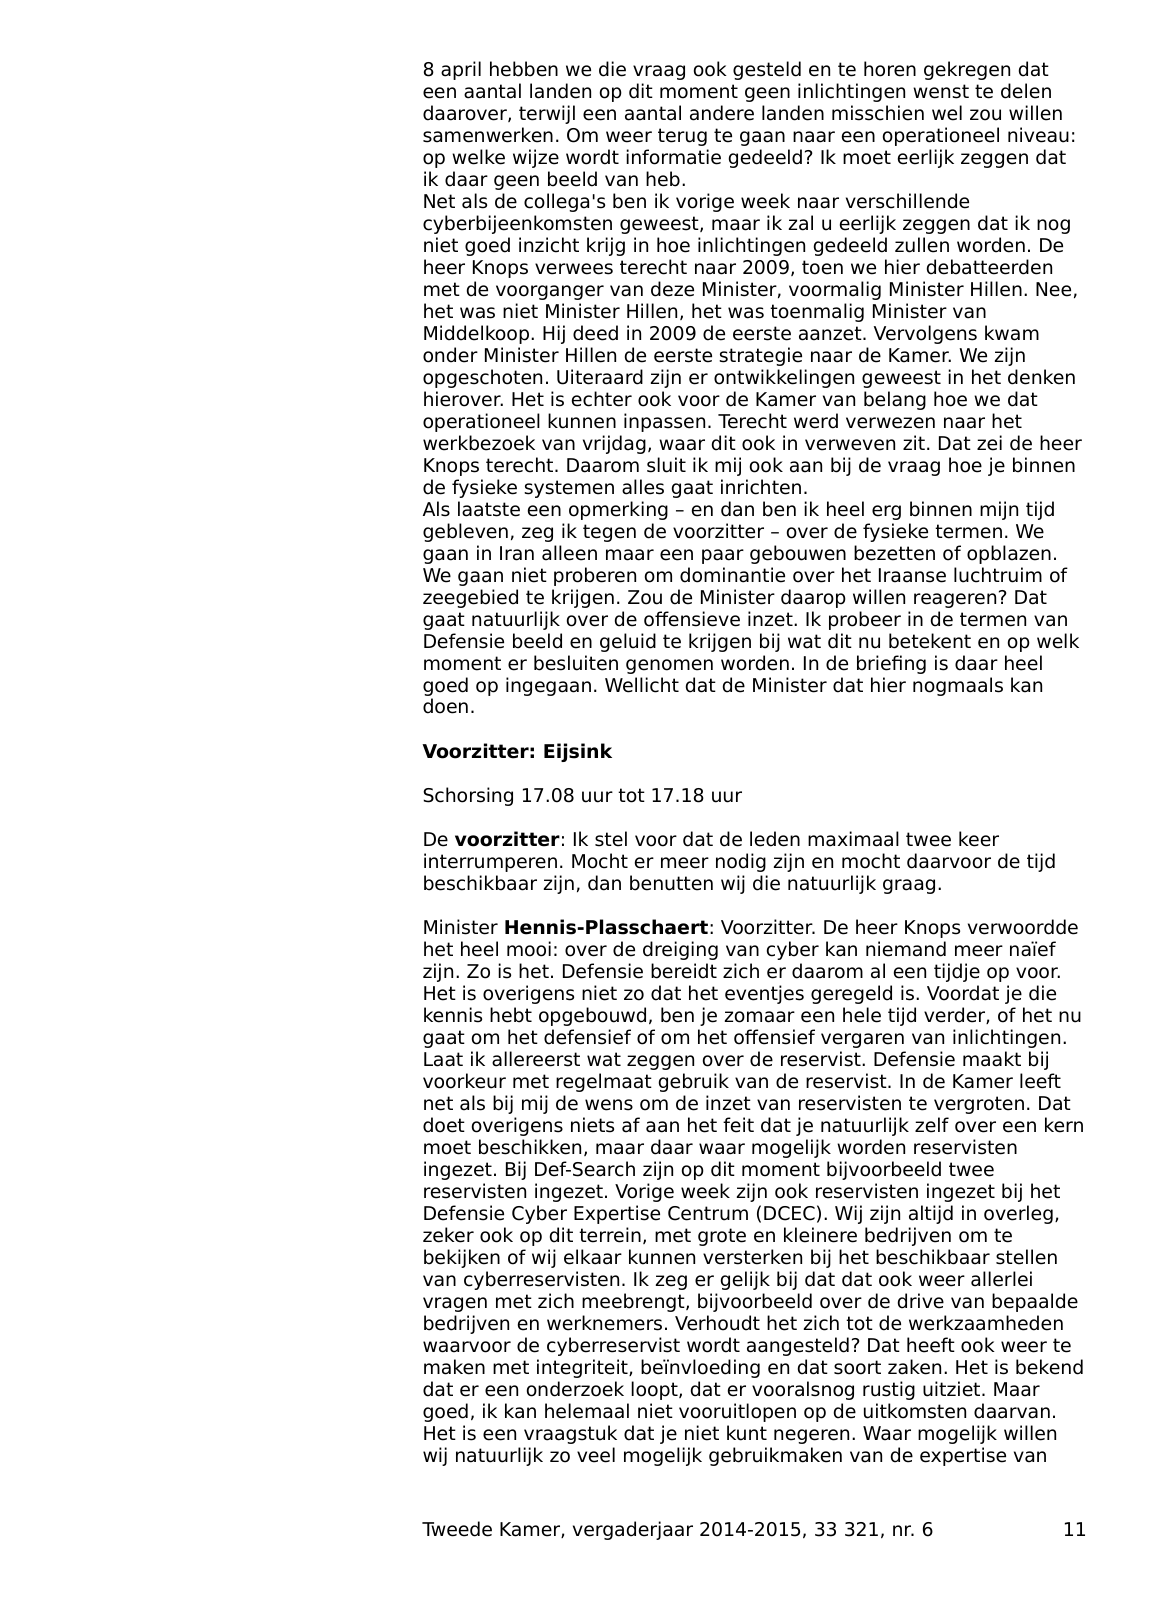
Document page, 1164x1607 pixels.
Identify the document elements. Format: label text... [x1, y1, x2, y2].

text Net als de collega's ben ik vorige week naar verschillende cyberbijeenkomsten geweest, maar ik zal u eerlijk zeggen dat ik nog niet goed inzicht krijg in hoe inlichtingen gedeeld zullen worden. De heer Knops verwees terecht naar 2009, toen we hier debatteerden met de voorganger van deze Minister, voormalig Minister Hillen. Nee, het was niet Minister Hillen, het was toenmalig Minister van Middelkoop. Hij deed in 2009 de eerste aanzet. Vervolgens kwam onder Minister Hillen de eerste strategie naar de Kamer. We zijn opgeschoten. Uiteraard zijn er ontwikkelingen geweest in het denken hierover. Het is echter ook voor de Kamer van belang hoe we dat operationeel kunnen inpassen. Terecht werd verwezen naar het werkbezoek van vrijdag, waar dit ook in verweven zit. Dat zei de heer Knops terecht. Daarom sluit ik mij ook aan bij de vraag hoe je binnen de fysieke systemen alles gaat inrichten. [422, 191, 1087, 499]
text 8 april hebben we die vraag ook gesteld en te horen gekregen dat een aantal landen op dit moment geen inlichtingen wenst te delen daarover, terwijl een aantal andere landen misschien wel zou willen samenwerken. Om weer terug te gaan naar een operationeel niveau: op welke wijze wordt informatie gedeeld? Ik moet eerlijk zeggen dat ik daar geen beeld van heb. [422, 59, 1087, 191]
text Als laatste een opmerking – en dan ben ik heel erg binnen mijn tijd gebleven, zeg ik tegen de voorzitter – over de fysieke termen. We gaan in Iran alleen maar een paar gebouwen bezetten of opblazen. We gaan niet proberen om dominantie over het Iraanse luchtruim of zeegebied te krijgen. Zou de Minister daarop willen reageren? Dat gaat natuurlijk over de offensieve inzet. Ik probeer in de termen van Defensie beeld en geluid te krijgen bij wat dit nu betekent en op welk moment er besluiten genomen worden. In de briefing is daar heel goed op ingegaan. Wellicht dat de Minister dat hier nogmaals kan doen. [422, 499, 1087, 718]
text Minister Hennis-Plasschaert: Voorzitter. De heer Knops verwoordde het heel mooi: over de dreiging van cyber kan niemand meer naïef zijn. Zo is het. Defensie bereidt zich er daarom al een tijdje op voor. Het is overigens niet zo dat het eventjes geregeld is. Voordat je die kennis hebt opgebouwd, ben je zomaar een hele tijd verder, of het nu gaat om het defensief of om het offensief vergaren van inlichtingen. [422, 917, 1087, 1049]
text Laat ik allereerst wat zeggen over de reservist. Defensie maakt bij voorkeur met regelmaat gebruik van de reservist. In de Kamer leeft net als bij mij de wens om de inzet van reservisten te vergroten. Dat doet overigens niets af aan het feit dat je natuurlijk zelf over een kern moet beschikken, maar daar waar mogelijk worden reservisten ingezet. Bij Def-Search zijn op dit moment bijvoorbeeld twee reservisten ingezet. Vorige week zijn ook reservisten ingezet bij het Defensie Cyber Expertise Centrum (DCEC). Wij zijn altijd in overleg, zeker ook op dit terrein, met grote en kleinere bedrijven om te bekijken of wij elkaar kunnen versterken bij het beschikbaar stellen van cyberreservisten. Ik zeg er gelijk bij dat dat ook weer allerlei vragen met zich meebrengt, bijvoorbeeld over de drive van bepaalde bedrijven en werknemers. Verhoudt het zich tot de werkzaamheden waarvoor de cyberreservist wordt aangesteld? Dat heeft ook weer te maken met integriteit, beïnvloeding en dat soort zaken. Het is bekend dat er een onderzoek loopt, dat er vooralsnog rustig uitziet. Maar goed, ik kan helemaal niet vooruitlopen op de uitkomsten daarvan. Het is een vraagstuk dat je niet kunt negeren. Waar mogelijk willen wij natuurlijk zo veel mogelijk gebruikmaken van de expertise van [422, 1049, 1087, 1467]
subtitle Voorzitter: Eijsink [422, 741, 1087, 763]
text De voorzitter: Ik stel voor dat de leden maximaal twee keer interrumperen. Mocht er meer nodig zijn en mocht daarvoor de tijd beschikbaar zijn, dan benutten wij die natuurlijk graag. [422, 829, 1087, 895]
text Schorsing 17.08 uur tot 17.18 uur [422, 785, 1087, 807]
